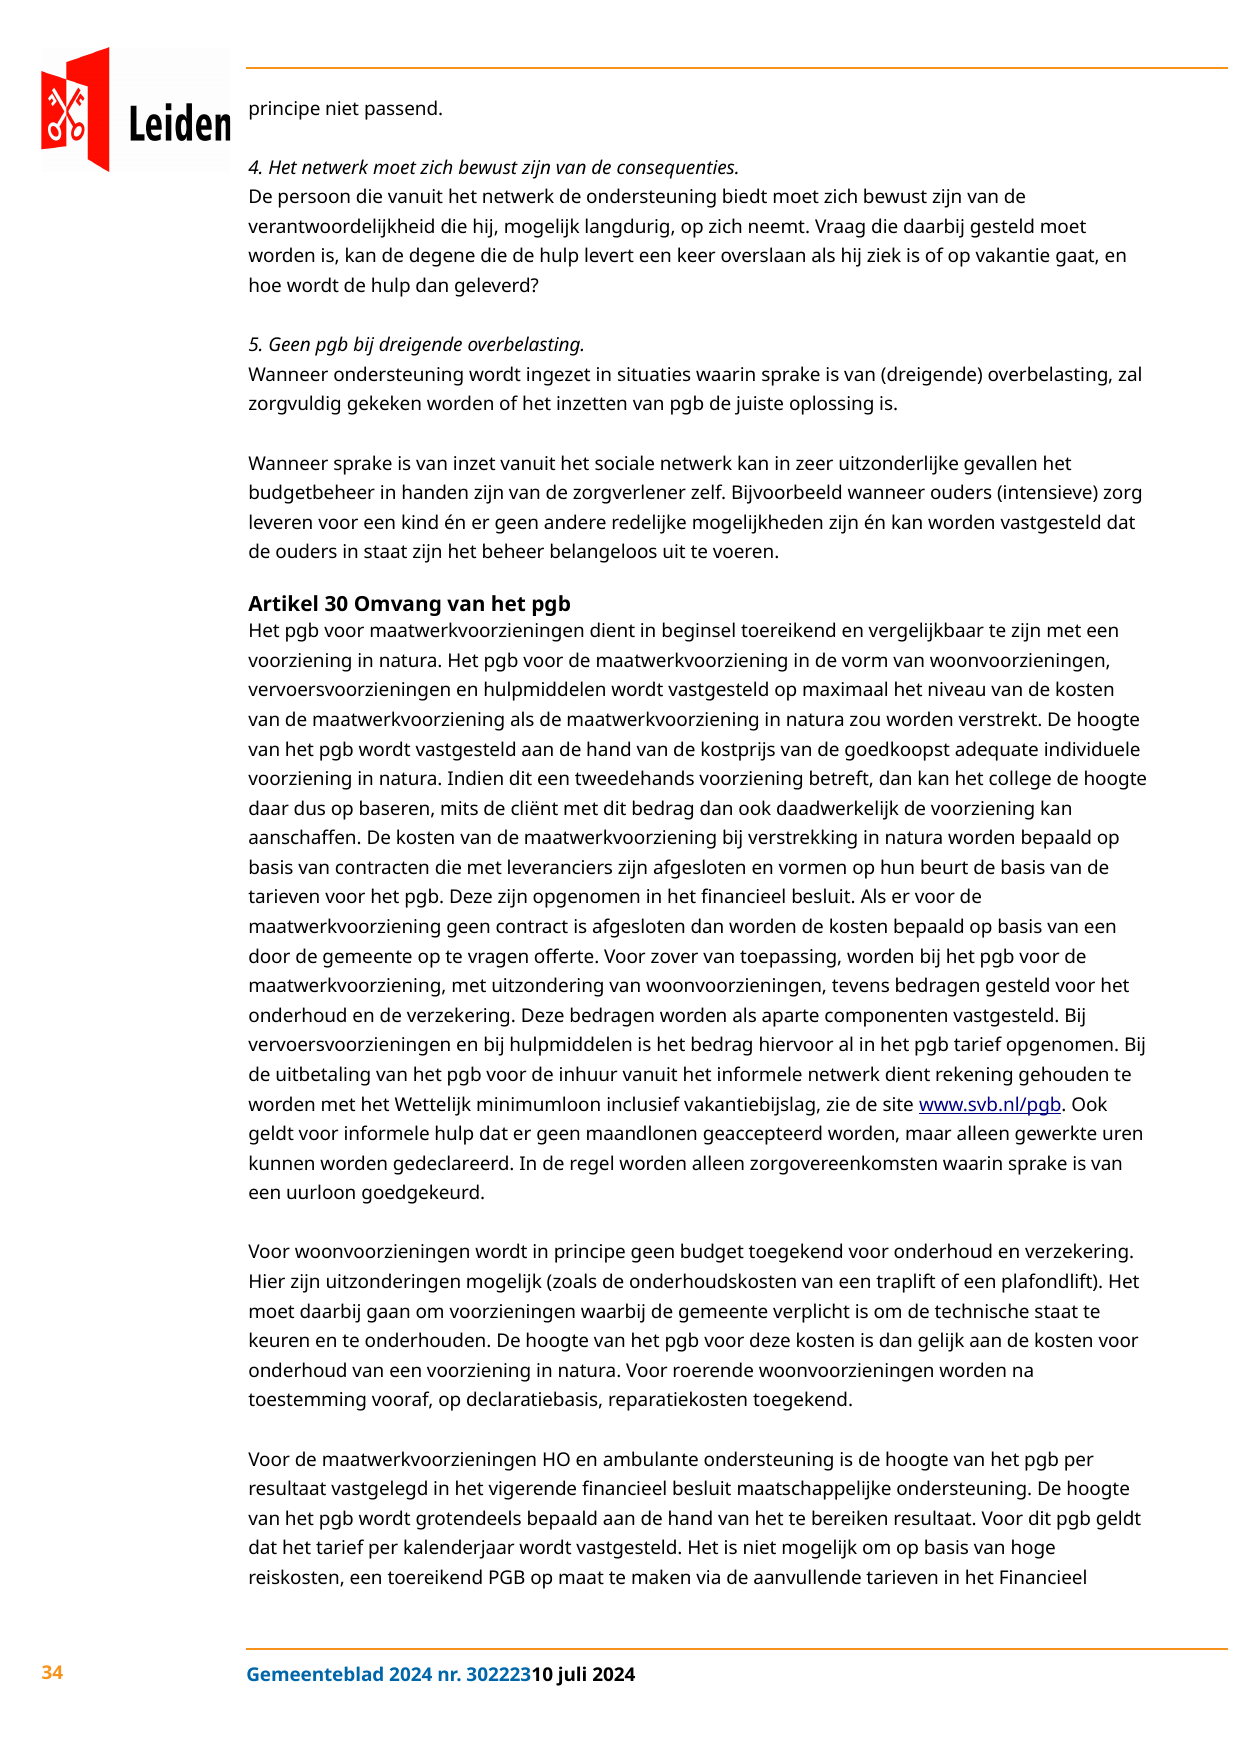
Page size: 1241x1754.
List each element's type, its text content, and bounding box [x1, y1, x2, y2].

text Artikel 30 Omvang van het pgb [248, 589, 1152, 617]
text Wanneer sprake is van inzet vanuit het sociale netwerk kan in zeer uitzonderlijke gevallen het budgetbeheer in handen zijn van de zorgverlener zelf. Bijvoorbeeld wanneer ouders (intensieve) zorg leveren voor een kind én er geen andere redelijke mogelijkheden zijn én kan worden vastgesteld dat de ouders in staat zijn het beheer belangeloos uit te voeren. [248, 450, 1152, 564]
text 5. Geen pgb bij dreigende overbelasting. [248, 331, 1152, 357]
text 4. Het netwerk moet zich bewust zijn van de consequenties. [248, 154, 1152, 180]
text Het pgb voor maatwerkvoorzieningen dient in beginsel toereikend en vergelijkbaar te zijn met een voorziening in natura. Het pgb voor de maatwerkvoorziening in de vorm van woonvoorzieningen, vervoersvoorzieningen en hulpmiddelen wordt vastgesteld op maximaal het niveau van de kosten van de maatwerkvoorziening als de maatwerkvoorziening in natura zou worden verstrekt. De hoogte van het pgb wordt vastgesteld aan de hand van de kostprijs van de goedkoopst adequate individuele voorziening in natura. Indien dit een tweedehands voorziening betreft, dan kan het college de hoogte daar dus op baseren, mits de cliënt met dit bedrag dan ook daadwerkelijk de voorziening kan aanschaffen. De kosten van de maatwerkvoorziening bij verstrekking in natura worden bepaald op basis van contracten die met leveranciers zijn afgesloten en vormen op hun beurt de basis van de tarieven voor het pgb. Deze zijn opgenomen in het financieel besluit. Als er voor de maatwerkvoorziening geen contract is afgesloten dan worden de kosten bepaald op basis van een door de gemeente op te vragen offerte. Voor zover van toepassing, worden bij het pgb voor de maatwerkvoorziening, met uitzondering van woonvoorzieningen, tevens bedragen gesteld voor het onderhoud en de verzekering. Deze bedragen worden als aparte componenten vastgesteld. Bij vervoersvoorzieningen en bij hulpmiddelen is het bedrag hiervoor al in het pgb tarief opgenomen. Bij de uitbetaling van het pgb voor de inhuur vanuit het informele netwerk dient rekening gehouden te worden met het Wettelijk minimumloon inclusief vakantiebijslag, zie de site www.svb.nl/pgb. Ook geldt voor informele hulp dat er geen maandlonen geaccepteerd worden, maar alleen gewerkte uren kunnen worden gedeclareerd. In de regel worden alleen zorgovereenkomsten waarin sprake is van een uurloon goedgekeurd. [248, 617, 1152, 1205]
text De persoon die vanuit het netwerk de ondersteuning biedt moet zich bewust zijn van de verantwoordelijkheid die hij, mogelijk langdurig, op zich neemt. Vraag die daarbij gesteld moet worden is, kan de degene die de hulp levert een keer overslaan als hij ziek is of op vakantie gaat, en hoe wordt de hulp dan geleverd? [248, 183, 1152, 298]
picture [41, 47, 231, 172]
text Voor woonvoorzieningen wordt in principe geen budget toegekend voor onderhoud en verzekering. Hier zijn uitzonderingen mogelijk (zoals de onderhoudskosten van een traplift of een plafondlift). Het moet daarbij gaan om voorzieningen waarbij de gemeente verplicht is om de technische staat te keuren en te onderhouden. De hoogte van het pgb voor deze kosten is dan gelijk aan de kosten voor onderhoud van een voorziening in natura. Voor roerende woonvoorzieningen worden na toestemming vooraf, op declaratiebasis, reparatiekosten toegekend. [248, 1239, 1152, 1412]
text Voor de maatwerkvoorzieningen HO en ambulante ondersteuning is de hoogte van het pgb per resultaat vastgelegd in het vigerende financieel besluit maatschappelijke ondersteuning. De hoogte van het pgb wordt grotendeels bepaald aan de hand van het te bereiken resultaat. Voor dit pgb geldt dat het tarief per kalenderjaar wordt vastgesteld. Het is niet mogelijk om op basis van hoge reiskosten, een toereikend PGB op maat te maken via de aanvullende tarieven in het Financieel [248, 1446, 1152, 1590]
text Wanneer ondersteuning wordt ingezet in situaties waarin sprake is van (dreigende) overbelasting, zal zorgvuldig gekeken worden of het inzetten van pgb de juiste oplossing is. [248, 361, 1152, 416]
text principe niet passend. [248, 95, 1152, 121]
